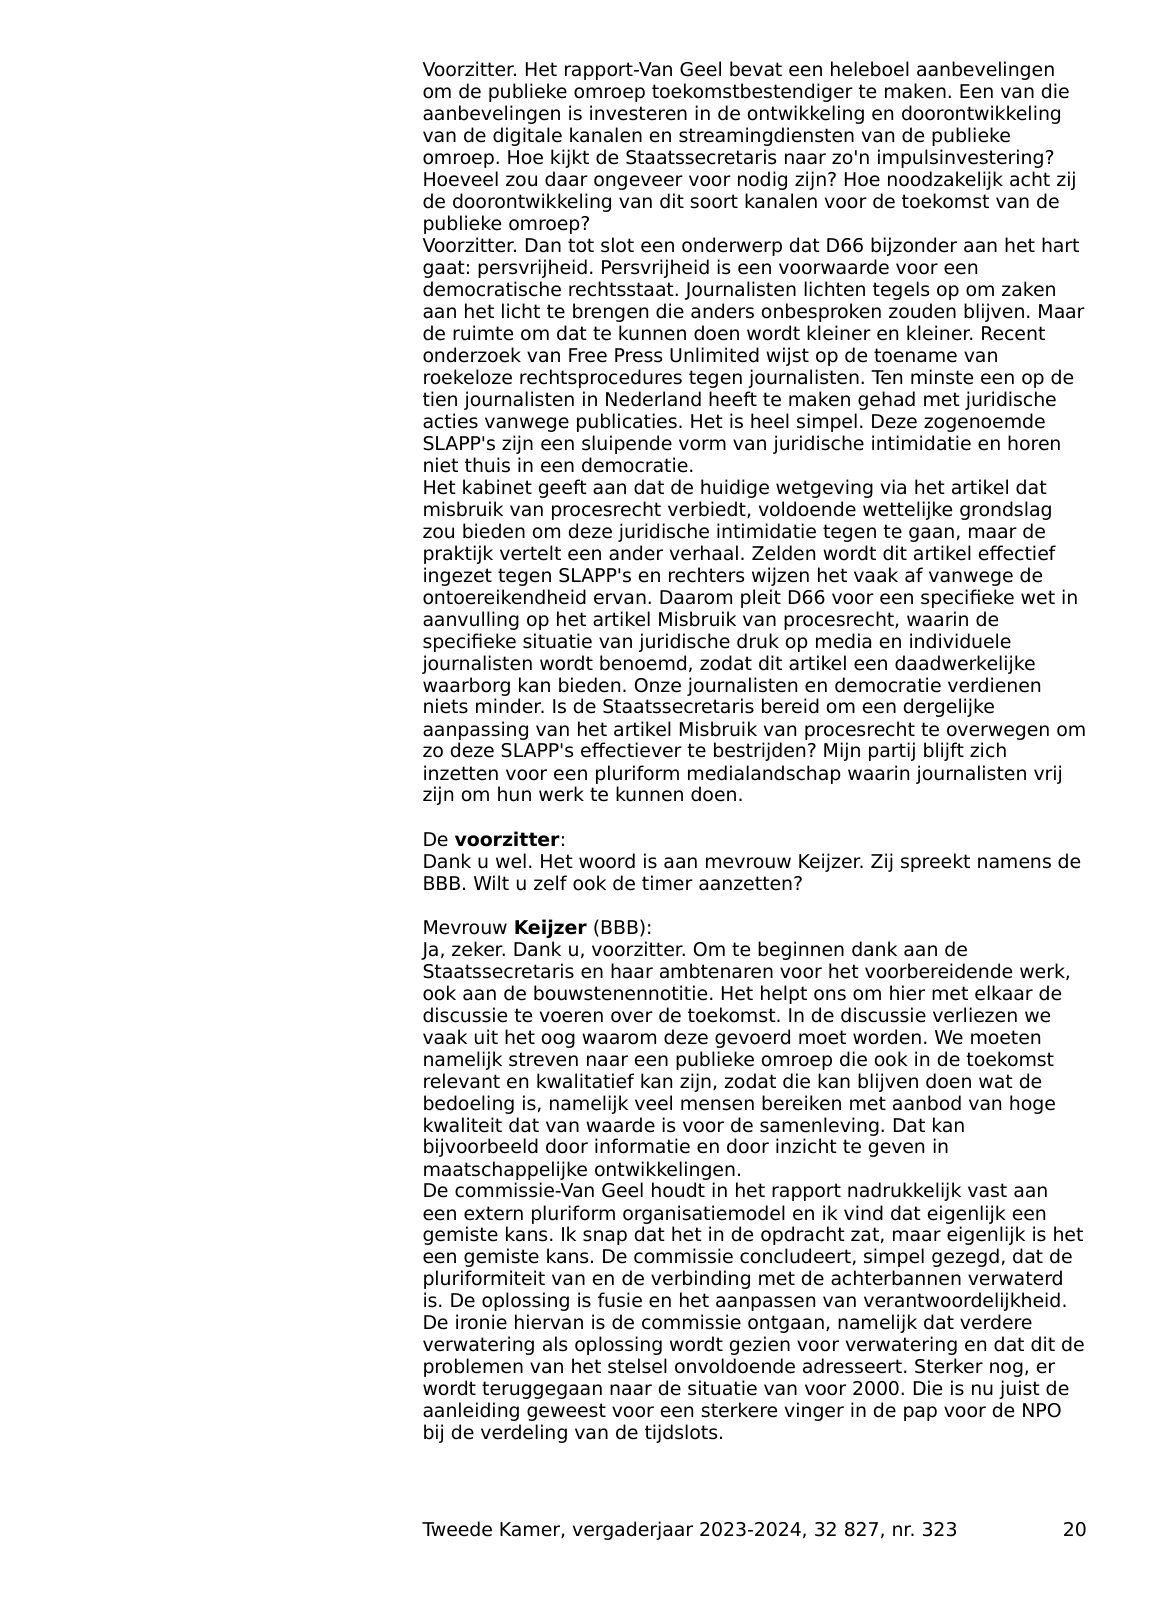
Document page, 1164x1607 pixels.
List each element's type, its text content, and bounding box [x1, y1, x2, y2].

text Dank u wel. Het woord is aan mevrouw Keijzer. Zij spreekt namens de BBB. Wilt u zelf ook de timer aanzetten? [422, 851, 1087, 894]
text Voorzitter. Dan tot slot een onderwerp dat D66 bijzonder aan het hart gaat: persvrijheid. Persvrijheid is een voorwaarde voor een democratische rechtsstaat. Journalisten lichten tegels op om zaken aan het licht te brengen die anders onbesproken zouden blijven. Maar de ruimte om dat te kunnen doen wordt kleiner en kleiner. Recent onderzoek van Free Press Unlimited wijst op de toename van roekeloze rechtsprocedures tegen journalisten. Ten minste een op de tien journalisten in Nederland heeft te maken gehad met juridische acties vanwege publicaties. Het is heel simpel. Deze zogenoemde SLAPP's zijn een sluipende vorm van juridische intimidatie en horen niet thuis in een democratie. [422, 235, 1087, 477]
text Ja, zeker. Dank u, voorzitter. Om te beginnen dank aan de Staatssecretaris en haar ambtenaren voor het voorbereidende werk, ook aan de bouwstenennotitie. Het helpt ons om hier met elkaar de discussie te voeren over de toekomst. In de discussie verliezen we vaak uit het oog waarom deze gevoerd moet worden. We moeten namelijk streven naar een publieke omroep die ook in de toekomst relevant en kwalitatief kan zijn, zodat die kan blijven doen wat de bedoeling is, namelijk veel mensen bereiken met aanbod van hoge kwaliteit dat van waarde is voor de samenleving. Dat kan bijvoorbeeld door informatie en door inzicht te geven in maatschappelijke ontwikkelingen. [422, 939, 1087, 1180]
text Het kabinet geeft aan dat de huidige wetgeving via het artikel dat misbruik van procesrecht verbiedt, voldoende wettelijke grondslag zou bieden om deze juridische intimidatie tegen te gaan, maar de praktijk vertelt een ander verhaal. Zelden wordt dit artikel effectief ingezet tegen SLAPP's en rechters wijzen het vaak af vanwege de ontoereikendheid ervan. Daarom pleit D66 voor een specifieke wet in aanvulling op het artikel Misbruik van procesrecht, waarin de specifieke situatie van juridische druk op media en individuele journalisten wordt benoemd, zodat dit artikel een daadwerkelijke waarborg kan bieden. Onze journalisten en democratie verdienen niets minder. Is de Staatssecretaris bereid om een dergelijke aanpassing van het artikel Misbruik van procesrecht te overwegen om zo deze SLAPP's effectiever te bestrijden? Mijn partij blijft zich inzetten voor een pluriform medialandschap waarin journalisten vrij zijn om hun werk te kunnen doen. [422, 477, 1087, 806]
text De voorzitter: [422, 828, 1087, 851]
text De commissie-Van Geel houdt in het rapport nadrukkelijk vast aan een extern pluriform organisatiemodel en ik vind dat eigenlijk een gemiste kans. Ik snap dat het in de opdracht zat, maar eigenlijk is het een gemiste kans. De commissie concludeert, simpel gezegd, dat de pluriformiteit van en de verbinding met de achterbannen verwaterd is. De oplossing is fusie en het aanpassen van verantwoordelijkheid. De ironie hiervan is de commissie ontgaan, namelijk dat verdere verwatering als oplossing wordt gezien voor verwatering en dat dit de problemen van het stelsel onvoldoende adresseert. Sterker nog, er wordt teruggegaan naar de situatie van voor 2000. Die is nu juist de aanleiding geweest voor een sterkere vinger in de pap voor de NPO bij de verdeling van de tijdslots. [422, 1180, 1087, 1444]
text Voorzitter. Het rapport-Van Geel bevat een heleboel aanbevelingen om de publieke omroep toekomstbestendiger te maken. Een van die aanbevelingen is investeren in de ontwikkeling en doorontwikkeling van de digitale kanalen en streamingdiensten van de publieke omroep. Hoe kijkt de Staatssecretaris naar zo'n impulsinvestering? Hoeveel zou daar ongeveer voor nodig zijn? Hoe noodzakelijk acht zij de doorontwikkeling van dit soort kanalen voor de toekomst van de publieke omroep? [422, 59, 1087, 235]
text Mevrouw Keijzer (BBB): [422, 917, 1087, 939]
